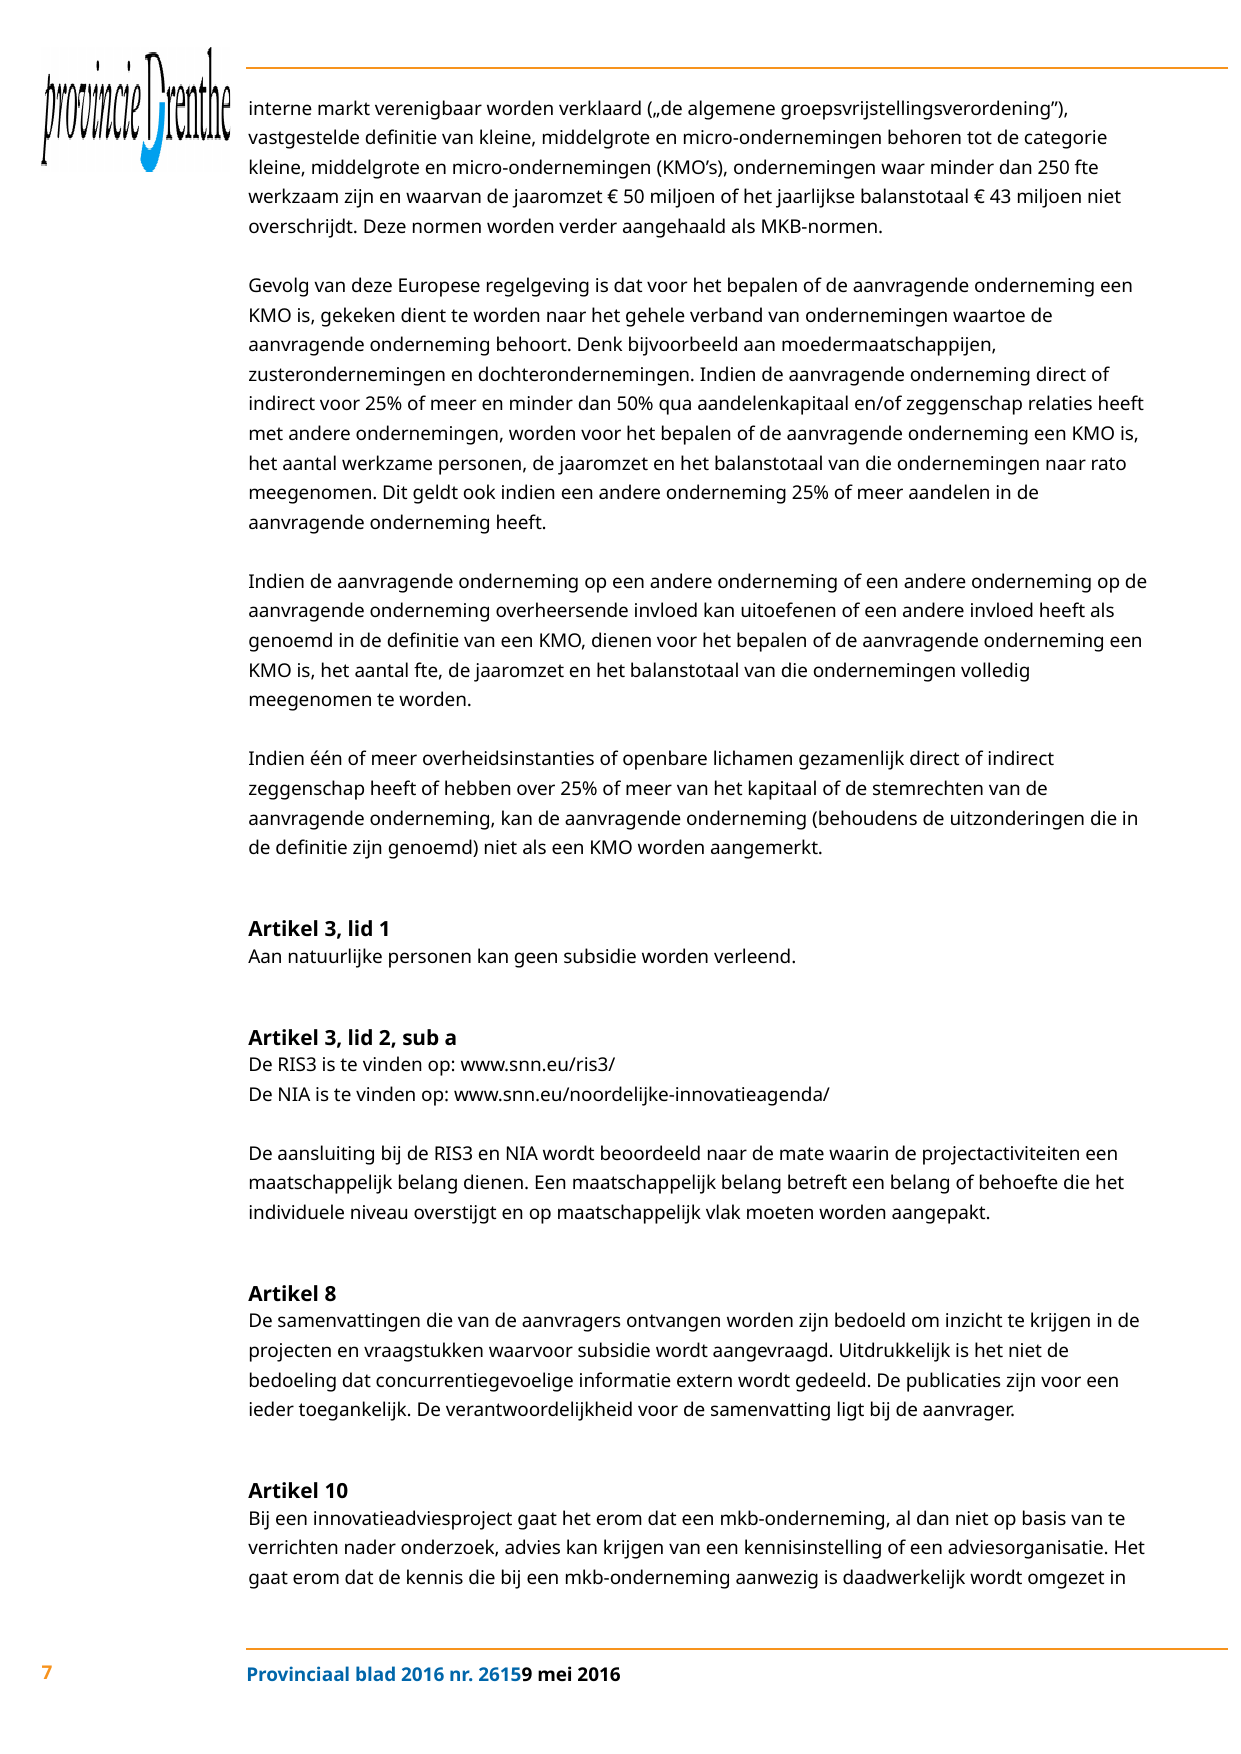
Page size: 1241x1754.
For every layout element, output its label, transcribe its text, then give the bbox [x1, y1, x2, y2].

text De NIA is te vinden op: www.snn.eu/noordelijke-innovatieagenda/ [248, 1081, 1152, 1107]
text Artikel 3, lid 1 [248, 914, 1152, 943]
text Bij een innovatieadviesproject gaat het erom dat een mkb-onderneming, al dan niet op basis van te verrichten nader onderzoek, advies kan krijgen van een kennisinstelling of een adviesorganisatie. Het gaat erom dat de kennis die bij een mkb-onderneming aanwezig is daadwerkelijk wordt omgezet in [248, 1505, 1152, 1590]
text Indien de aanvragende onderneming op een andere onderneming of een andere onderneming op de aanvragende onderneming overheersende invloed kan uitoefenen of een andere invloed heeft als genoemd in de definitie van een KMO, dienen voor het bepalen of de aanvragende onderneming een KMO is, het aantal fte, de jaaromzet en het balanstotaal van die ondernemingen volledig meegenomen te worden. [248, 568, 1152, 712]
text Indien één of meer overheidsinstanties of openbare lichamen gezamenlijk direct of indirect zeggenschap heeft of hebben over 25% of meer van het kapitaal of de stemrechten van de aanvragende onderneming, kan de aanvragende onderneming (behoudens de uitzonderingen die in de definitie zijn genoemd) niet als een KMO worden aangemerkt. [248, 746, 1152, 860]
text De aansluiting bij de RIS3 en NIA wordt beoordeeld naar de mate waarin de projectactiviteiten een maatschappelijk belang dienen. Een maatschappelijk belang betreft een belang of behoefte die het individuele niveau overstijgt en op maatschappelijk vlak moeten worden aangepakt. [248, 1140, 1152, 1225]
text Artikel 3, lid 2, sub a [248, 1023, 1152, 1051]
text De samenvattingen die van de aanvragers ontvangen worden zijn bedoeld om inzicht te krijgen in de projecten en vraagstukken waarvoor subsidie wordt aangevraagd. Uitdrukkelijk is het niet de bedoeling dat concurrentiegevoelige informatie extern wordt gedeeld. De publicaties zijn voor een ieder toegankelijk. De verantwoordelijkheid voor de samenvatting ligt bij de aanvrager. [248, 1308, 1152, 1422]
text Artikel 10 [248, 1476, 1152, 1505]
text interne markt verenigbaar worden verklaard („de algemene groepsvrijstellingsverordening”), vastgestelde definitie van kleine, middelgrote en micro-ondernemingen behoren tot de categorie kleine, middelgrote en micro-ondernemingen (KMO’s), ondernemingen waar minder dan 250 fte werkzaam zijn en waarvan de jaaromzet € 50 miljoen of het jaarlijkse balanstotaal € 43 miljoen niet overschrijdt. Deze normen worden verder aangehaald als MKB-normen. [248, 95, 1152, 239]
text Artikel 8 [248, 1279, 1152, 1308]
picture [41, 47, 231, 172]
text Aan natuurlijke personen kan geen subsidie worden verleend. [248, 943, 1152, 968]
text Gevolg van deze Europese regelgeving is dat voor het bepalen of de aanvragende onderneming een KMO is, gekeken dient te worden naar het gehele verband van ondernemingen waartoe de aanvragende onderneming behoort. Denk bijvoorbeeld aan moedermaatschappijen, zusterondernemingen en dochterondernemingen. Indien de aanvragende onderneming direct of indirect voor 25% of meer en minder dan 50% qua aandelenkapitaal en/of zeggenschap relaties heeft met andere ondernemingen, worden voor het bepalen of de aanvragende onderneming een KMO is, het aantal werkzame personen, de jaaromzet en het balanstotaal van die ondernemingen naar rato meegenomen. Dit geldt ook indien een andere onderneming 25% of meer aandelen in de aanvragende onderneming heeft. [248, 272, 1152, 535]
text De RIS3 is te vinden op: www.snn.eu/ris3/ [248, 1051, 1152, 1077]
